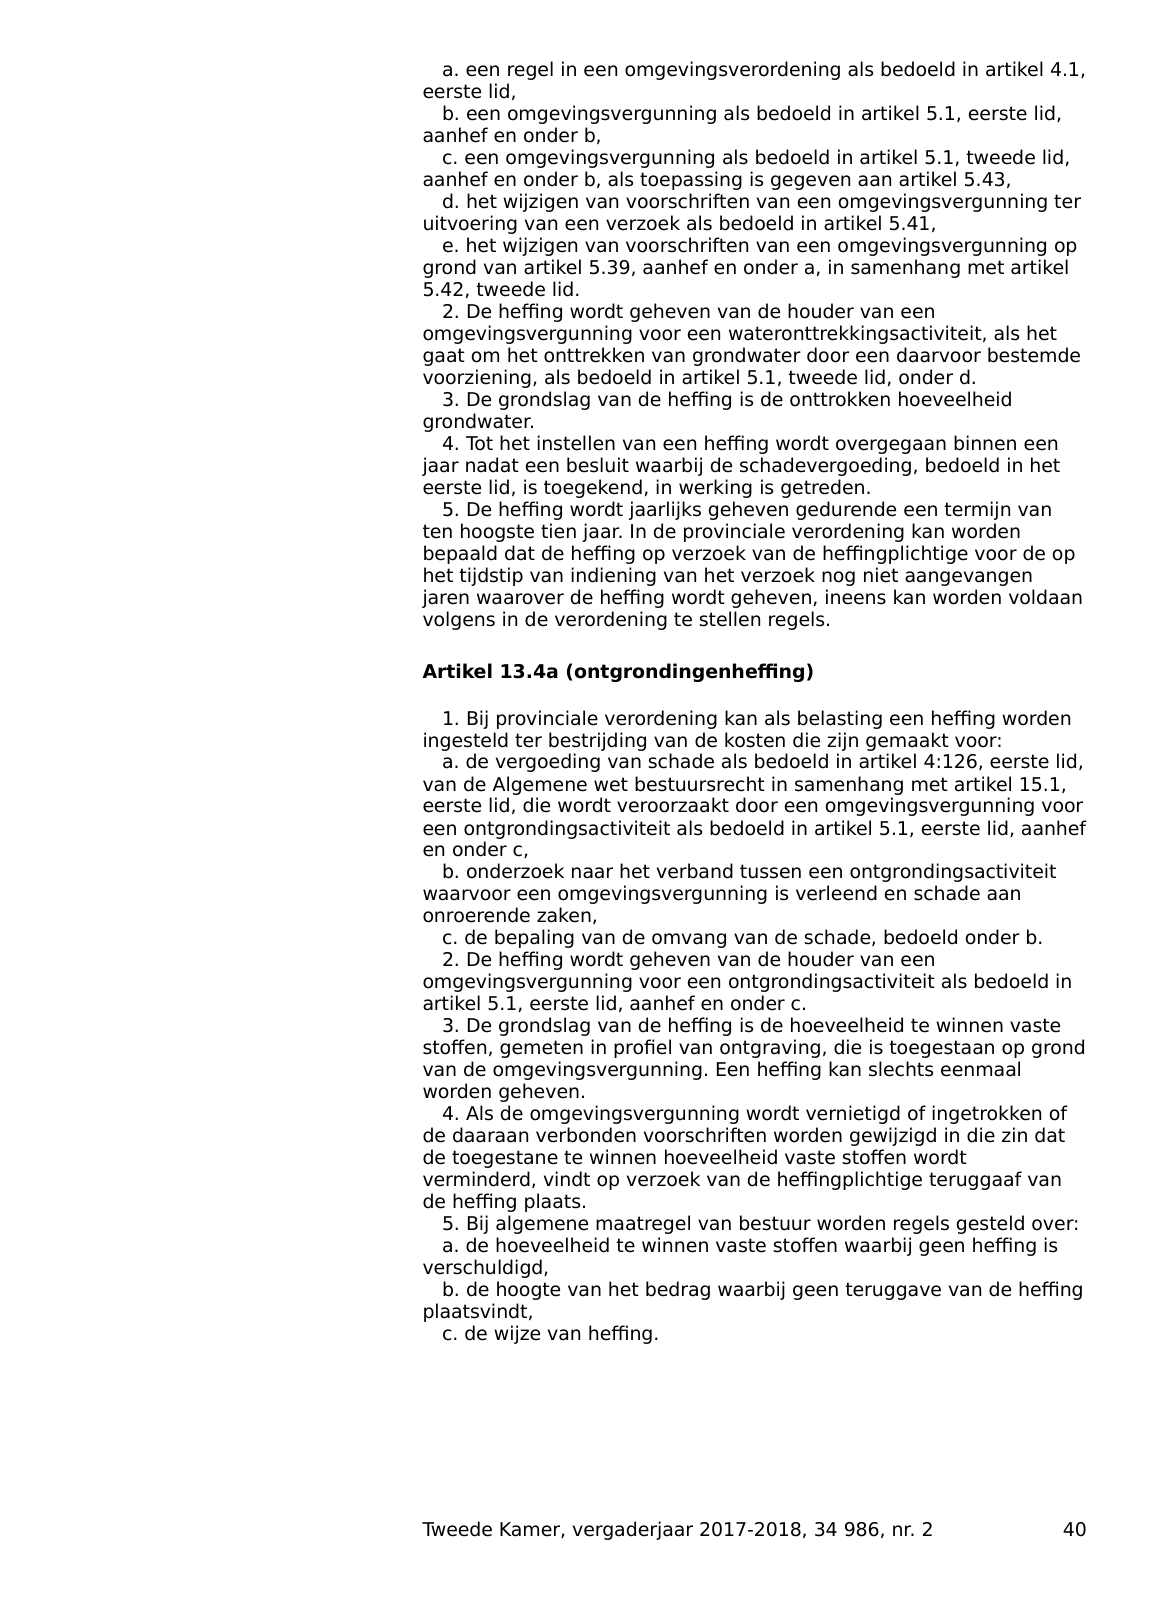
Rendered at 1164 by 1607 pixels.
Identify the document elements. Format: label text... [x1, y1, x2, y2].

text b. een omgevingsvergunning als bedoeld in artikel 5.1, eerste lid, aanhef en onder b, [422, 103, 1087, 147]
text 2. De heffing wordt geheven van de houder van een omgevingsvergunning voor een wateronttrekkingsactiviteit, als het gaat om het onttrekken van grondwater door een daarvoor bestemde voorziening, als bedoeld in artikel 5.1, tweede lid, onder d. [422, 301, 1087, 389]
text 2. De heffing wordt geheven van de houder van een omgevingsvergunning voor een ontgrondingsactiviteit als bedoeld in artikel 5.1, eerste lid, aanhef en onder c. [422, 949, 1087, 1015]
text d. het wijzigen van voorschriften van een omgevingsvergunning ter uitvoering van een verzoek als bedoeld in artikel 5.41, [422, 191, 1087, 235]
text a. de vergoeding van schade als bedoeld in artikel 4:126, eerste lid, van de Algemene wet bestuursrecht in samenhang met artikel 15.1, eerste lid, die wordt veroorzaakt door een omgevingsvergunning voor een ontgrondingsactiviteit als bedoeld in artikel 5.1, eerste lid, aanhef en onder c, [422, 751, 1087, 861]
subtitle Artikel 13.4a (ontgrondingenheffing) [422, 661, 1087, 682]
text a. de hoeveelheid te winnen vaste stoffen waarbij geen heffing is verschuldigd, [422, 1235, 1087, 1279]
text 3. De grondslag van de heffing is de onttrokken hoeveelheid grondwater. [422, 389, 1087, 433]
text 4. Als de omgevingsvergunning wordt vernietigd of ingetrokken of de daaraan verbonden voorschriften worden gewijzigd in die zin dat de toegestane te winnen hoeveelheid vaste stoffen wordt verminderd, vindt op verzoek van de heffingplichtige teruggaaf van de heffing plaats. [422, 1103, 1087, 1213]
text 5. De heffing wordt jaarlijks geheven gedurende een termijn van ten hoogste tien jaar. In de provinciale verordening kan worden bepaald dat de heffing op verzoek van de heffingplichtige voor de op het tijdstip van indiening van het verzoek nog niet aangevangen jaren waarover de heffing wordt geheven, ineens kan worden voldaan volgens in de verordening te stellen regels. [422, 499, 1087, 631]
text 3. De grondslag van de heffing is de hoeveelheid te winnen vaste stoffen, gemeten in profiel van ontgraving, die is toegestaan op grond van de omgevingsvergunning. Een heffing kan slechts eenmaal worden geheven. [422, 1015, 1087, 1103]
text b. de hoogte van het bedrag waarbij geen teruggave van de heffing plaatsvindt, [422, 1279, 1087, 1323]
text e. het wijzigen van voorschriften van een omgevingsvergunning op grond van artikel 5.39, aanhef en onder a, in samenhang met artikel 5.42, tweede lid. [422, 235, 1087, 301]
text 1. Bij provinciale verordening kan als belasting een heffing worden ingesteld ter bestrijding van de kosten die zijn gemaakt voor: [422, 707, 1087, 751]
text 4. Tot het instellen van een heffing wordt overgegaan binnen een jaar nadat een besluit waarbij de schadevergoeding, bedoeld in het eerste lid, is toegekend, in werking is getreden. [422, 433, 1087, 499]
text b. onderzoek naar het verband tussen een ontgrondingsactiviteit waarvoor een omgevingsvergunning is verleend en schade aan onroerende zaken, [422, 861, 1087, 927]
text 5. Bij algemene maatregel van bestuur worden regels gesteld over: [422, 1213, 1087, 1235]
text a. een regel in een omgevingsverordening als bedoeld in artikel 4.1, eerste lid, [422, 59, 1087, 103]
text c. de wijze van heffing. [422, 1323, 1087, 1345]
text c. een omgevingsvergunning als bedoeld in artikel 5.1, tweede lid, aanhef en onder b, als toepassing is gegeven aan artikel 5.43, [422, 147, 1087, 191]
text c. de bepaling van de omvang van de schade, bedoeld onder b. [422, 927, 1087, 949]
